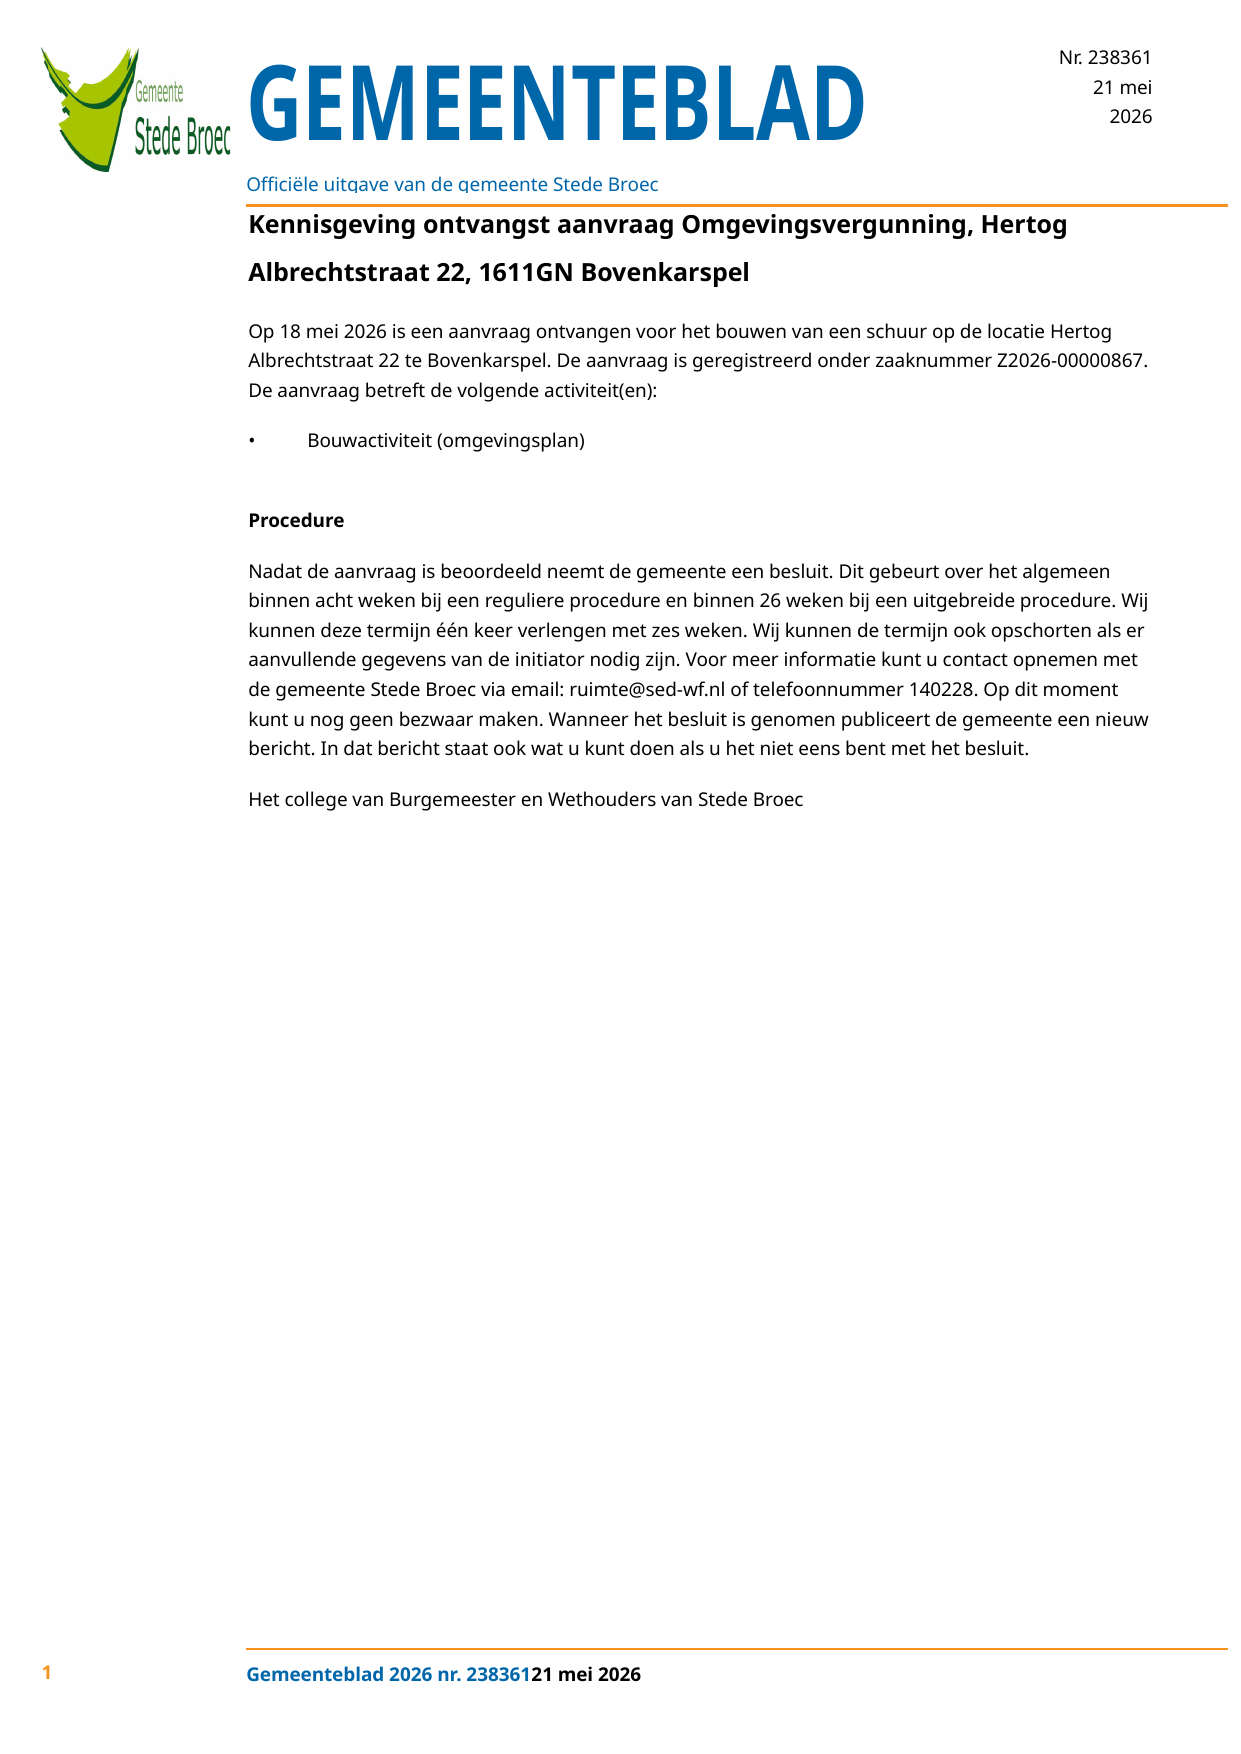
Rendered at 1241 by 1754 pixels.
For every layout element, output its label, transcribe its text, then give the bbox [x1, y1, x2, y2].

text Het college van Burgemeester en Wethouders van Stede Broec [248, 786, 1152, 812]
text Procedure [248, 507, 1152, 533]
picture [41, 47, 231, 172]
text Op 18 mei 2026 is een aanvraag ontvangen voor het bouwen van een schuur op de locatie Hertog Albrechtstraat 22 te Bovenkarspel. De aanvraag is geregistreerd onder zaaknummer Z2026-00000867. De aanvraag betreft de volgende activiteit(en): [248, 318, 1152, 403]
text Kennisgeving ontvangst aanvraag Omgevingsvergunning, Hertog Albrechtstraat 22, 1611GN Bovenkarspel [248, 207, 1152, 288]
list Bouwactiviteit (omgevingsplan) [248, 427, 1152, 453]
text Nadat de aanvraag is beoordeeld neemt de gemeente een besluit. Dit gebeurt over het algemeen binnen acht weken bij een reguliere procedure en binnen 26 weken bij een uitgebreide procedure. Wij kunnen deze termijn één keer verlengen met zes weken. Wij kunnen de termijn ook opschorten als er aanvullende gegevens van de initiator nodig zijn. Voor meer informatie kunt u contact opnemen met de gemeente Stede Broec via email: ruimte@sed-wf.nl of telefoonnummer 140228. Op dit moment kunt u nog geen bezwaar maken. Wanneer het besluit is genomen publiceert de gemeente een nieuw bericht. In dat bericht staat ook wat u kunt doen als u het niet eens bent met het besluit. [248, 558, 1152, 761]
